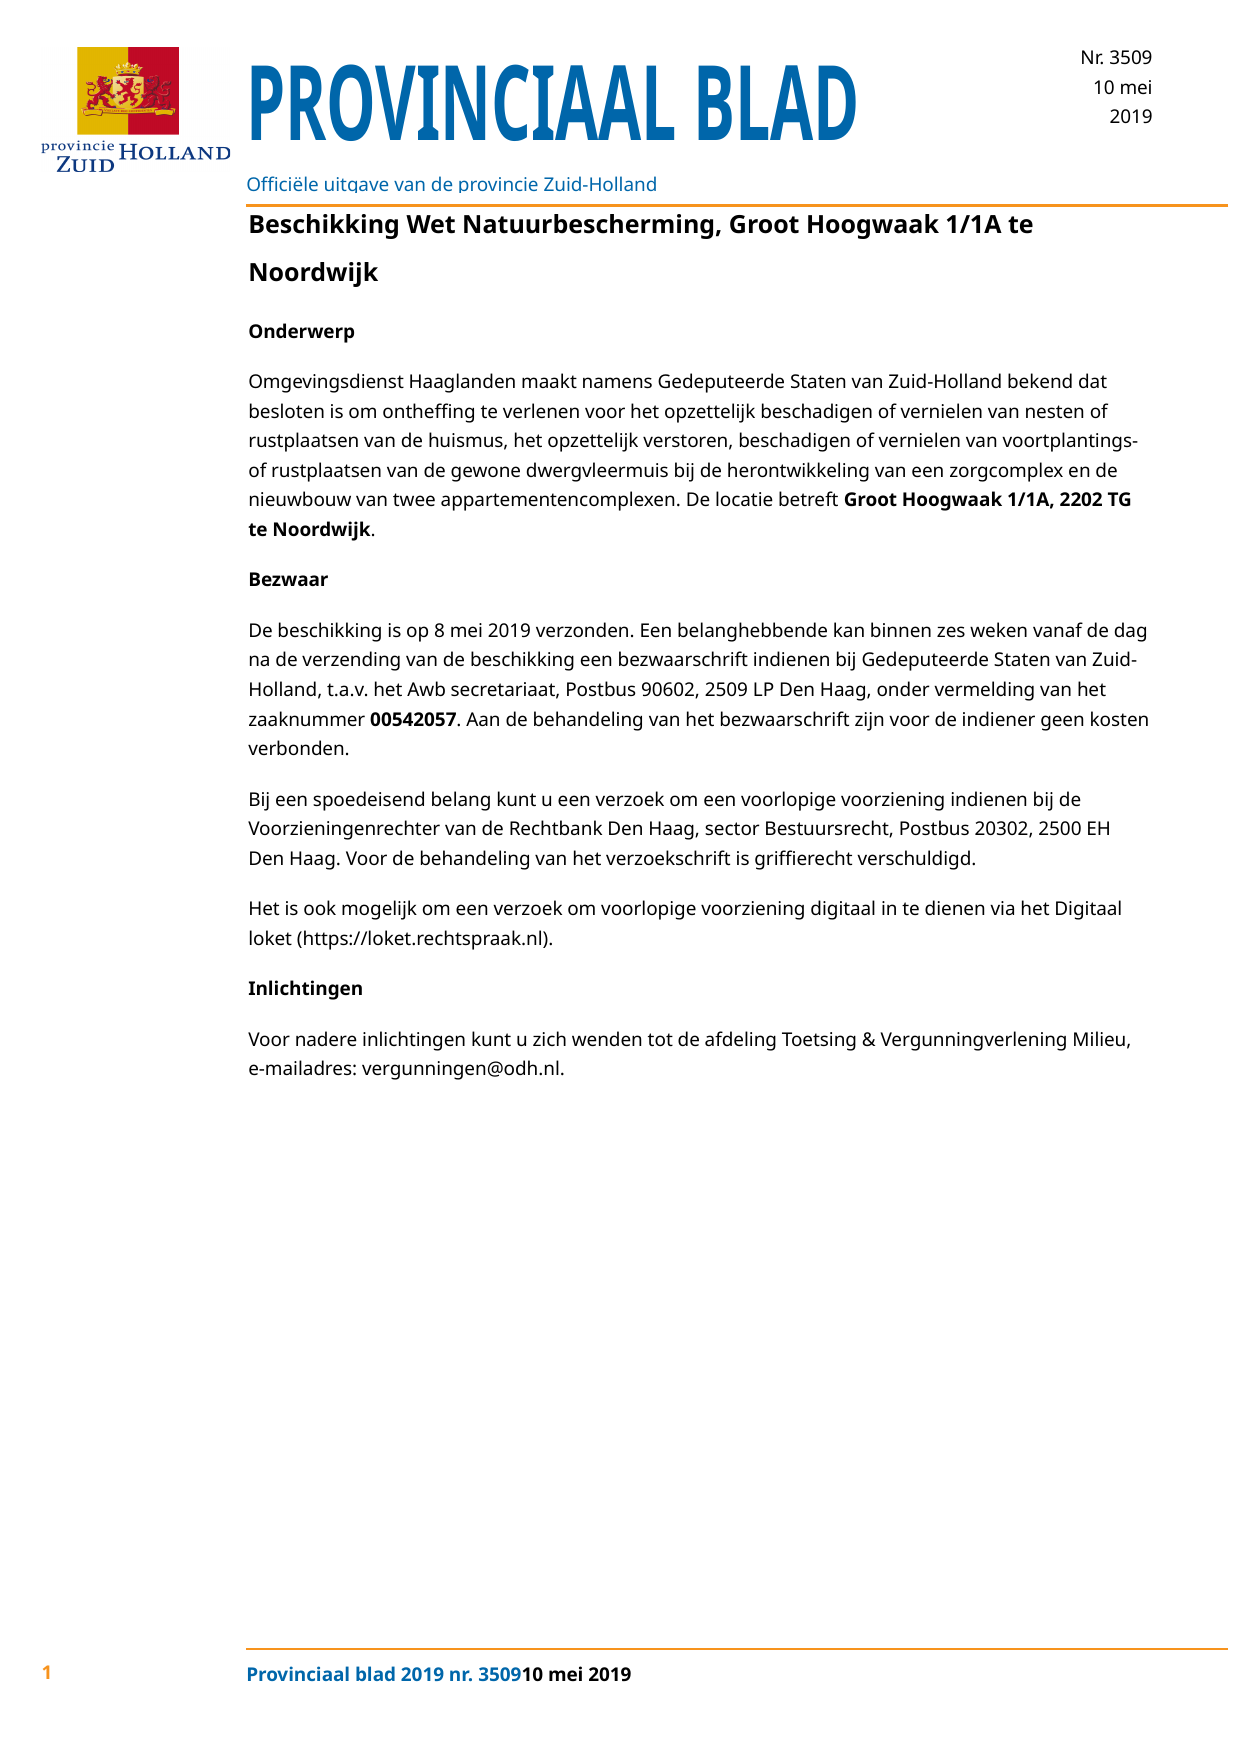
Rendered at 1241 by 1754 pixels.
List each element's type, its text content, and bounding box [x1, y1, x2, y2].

picture [41, 47, 231, 172]
text De beschikking is op 8 mei 2019 verzonden. Een belanghebbende kan binnen zes weken vanaf de dag na de verzending van de beschikking een bezwaarschrift indienen bij Gedeputeerde Staten van Zuid-Holland, t.a.v. het Awb secretariaat, Postbus 90602, 2509 LP Den Haag, onder vermelding van het zaaknummer 00542057. Aan de behandeling van het bezwaarschrift zijn voor de indiener geen kosten verbonden. [248, 617, 1152, 761]
text Bezwaar [248, 567, 1152, 592]
text Omgevingsdienst Haaglanden maakt namens Gedeputeerde Staten van Zuid-Holland bekend dat besloten is om ontheffing te verlenen voor het opzettelijk beschadigen of vernielen van nesten of rustplaatsen van de huismus, het opzettelijk verstoren, beschadigen of vernielen van voortplantings- of rustplaatsen van de gewone dwergvleermuis bij de herontwikkeling van een zorgcomplex en de nieuwbouw van twee appartementencomplexen. De locatie betreft Groot Hoogwaak 1/1A, 2202 TG te Noordwijk. [248, 368, 1152, 542]
text Beschikking Wet Natuurbescherming, Groot Hoogwaak 1/1A te Noordwijk [248, 207, 1152, 288]
text Voor nadere inlichtingen kunt u zich wenden tot de afdeling Toetsing & Vergunningverlening Milieu, e-mailadres: vergunningen@odh.nl. [248, 1026, 1152, 1081]
text Inlichtingen [248, 975, 1152, 1001]
text Het is ook mogelijk om een verzoek om voorlopige voorziening digitaal in te dienen via het Digitaal loket (https://loket.rechtspraak.nl). [248, 895, 1152, 951]
text Onderwerp [248, 318, 1152, 344]
text Bij een spoedeisend belang kunt u een verzoek om een voorlopige voorziening indienen bij de Voorzieningenrechter van de Rechtbank Den Haag, sector Bestuursrecht, Postbus 20302, 2500 EH Den Haag. Voor de behandeling van het verzoekschrift is griffierecht verschuldigd. [248, 786, 1152, 871]
